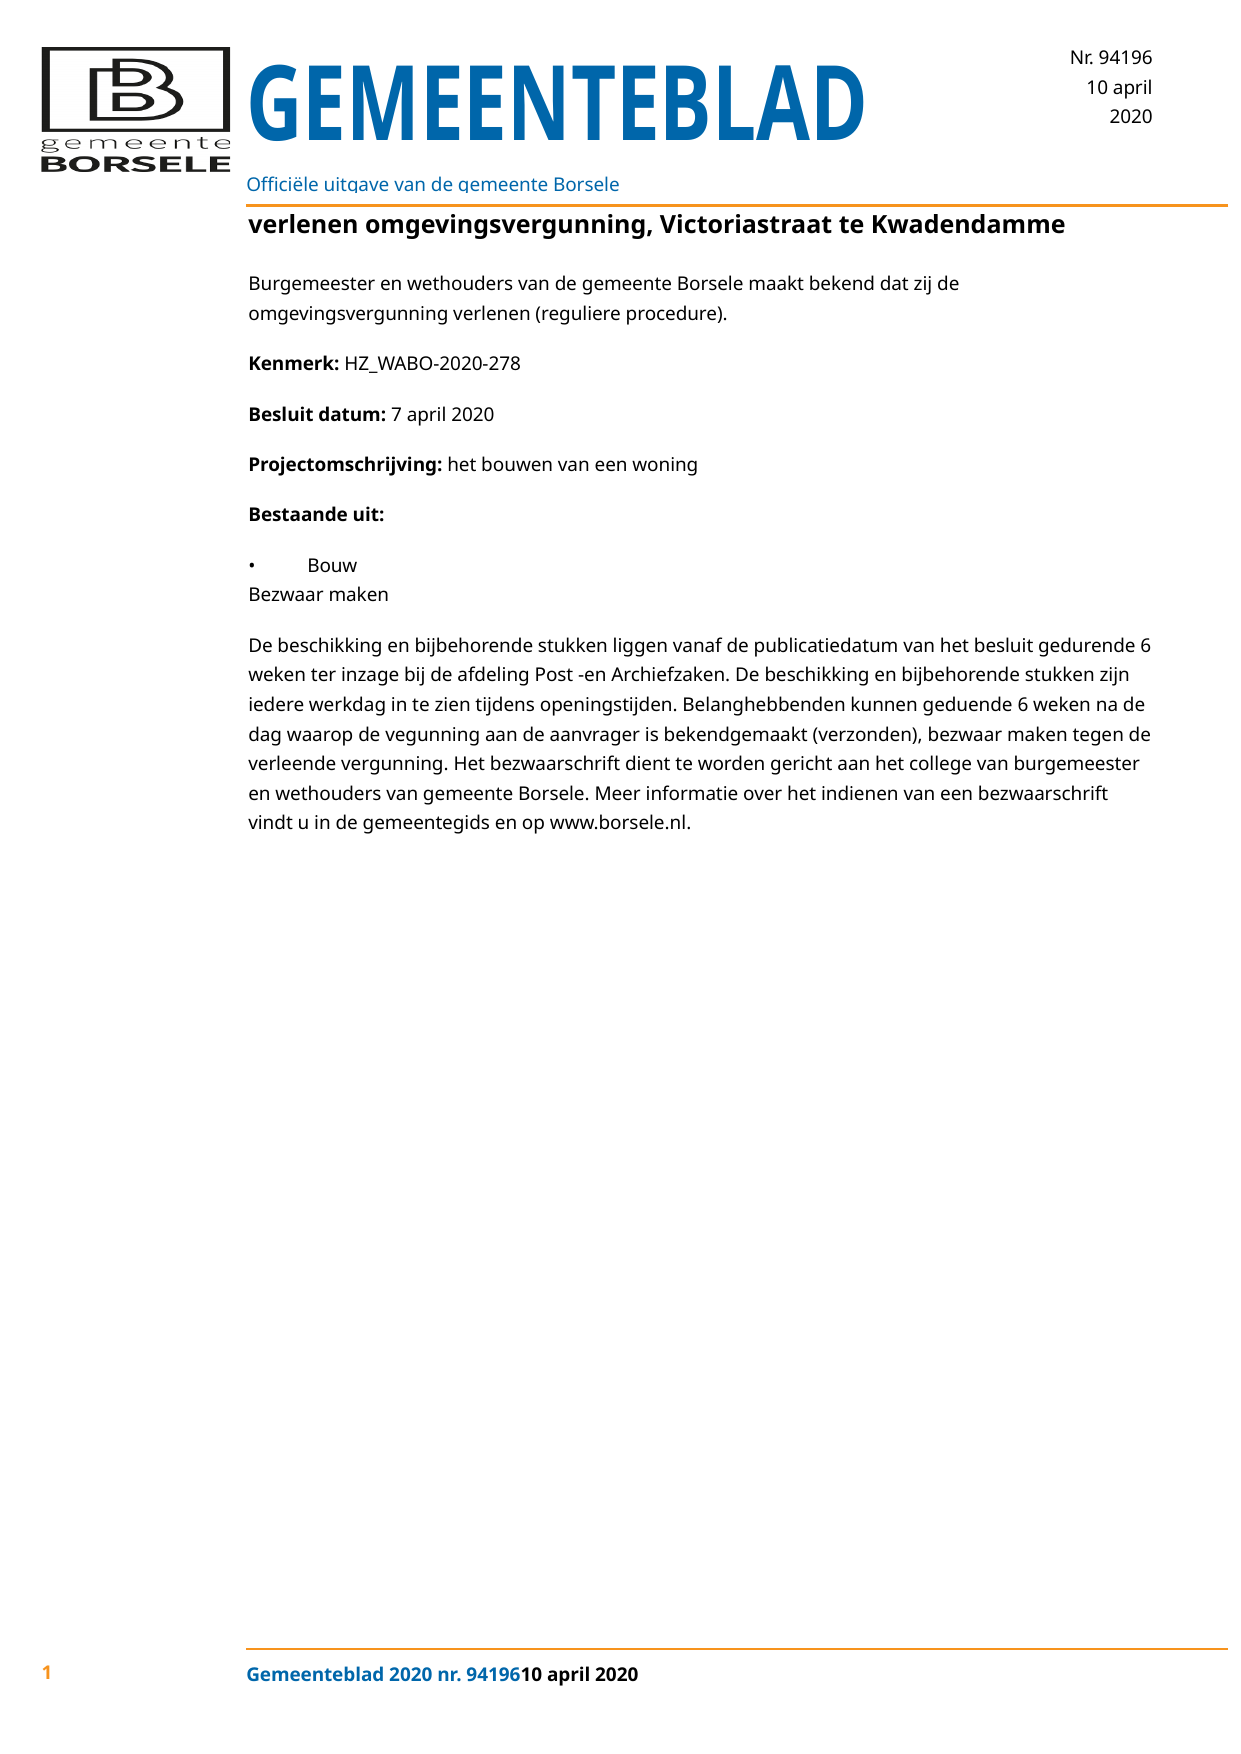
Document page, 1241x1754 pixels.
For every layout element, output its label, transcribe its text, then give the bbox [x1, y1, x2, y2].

text Besluit datum: 7 april 2020 [248, 401, 1152, 426]
text Kenmerk: HZ_WABO-2020-278 [248, 350, 1152, 376]
text Burgemeester en wethouders van de gemeente Borsele maakt bekend dat zij de omgevingsvergunning verlenen (reguliere procedure). [248, 270, 1152, 326]
text Projectomschrijving: het bouwen van een woning [248, 451, 1152, 477]
text Bezwaar maken [248, 582, 1152, 607]
list Bouw [248, 552, 1152, 578]
picture [41, 47, 231, 172]
text Bestaande uit: [248, 502, 1152, 527]
text verlenen omgevingsvergunning, Victoriastraat te Kwadendamme [248, 207, 1152, 241]
text De beschikking en bijbehorende stukken liggen vanaf de publicatiedatum van het besluit gedurende 6 weken ter inzage bij de afdeling Post -en Archiefzaken. De beschikking en bijbehorende stukken zijn iedere werkdag in te zien tijdens openingstijden. Belanghebbenden kunnen geduende 6 weken na de dag waarop de vegunning aan de aanvrager is bekendgemaakt (verzonden), bezwaar maken tegen de verleende vergunning. Het bezwaarschrift dient te worden gericht aan het college van burgemeester en wethouders van gemeente Borsele. Meer informatie over het indienen van een bezwaarschrift vindt u in de gemeentegids en op www.borsele.nl. [248, 632, 1152, 835]
